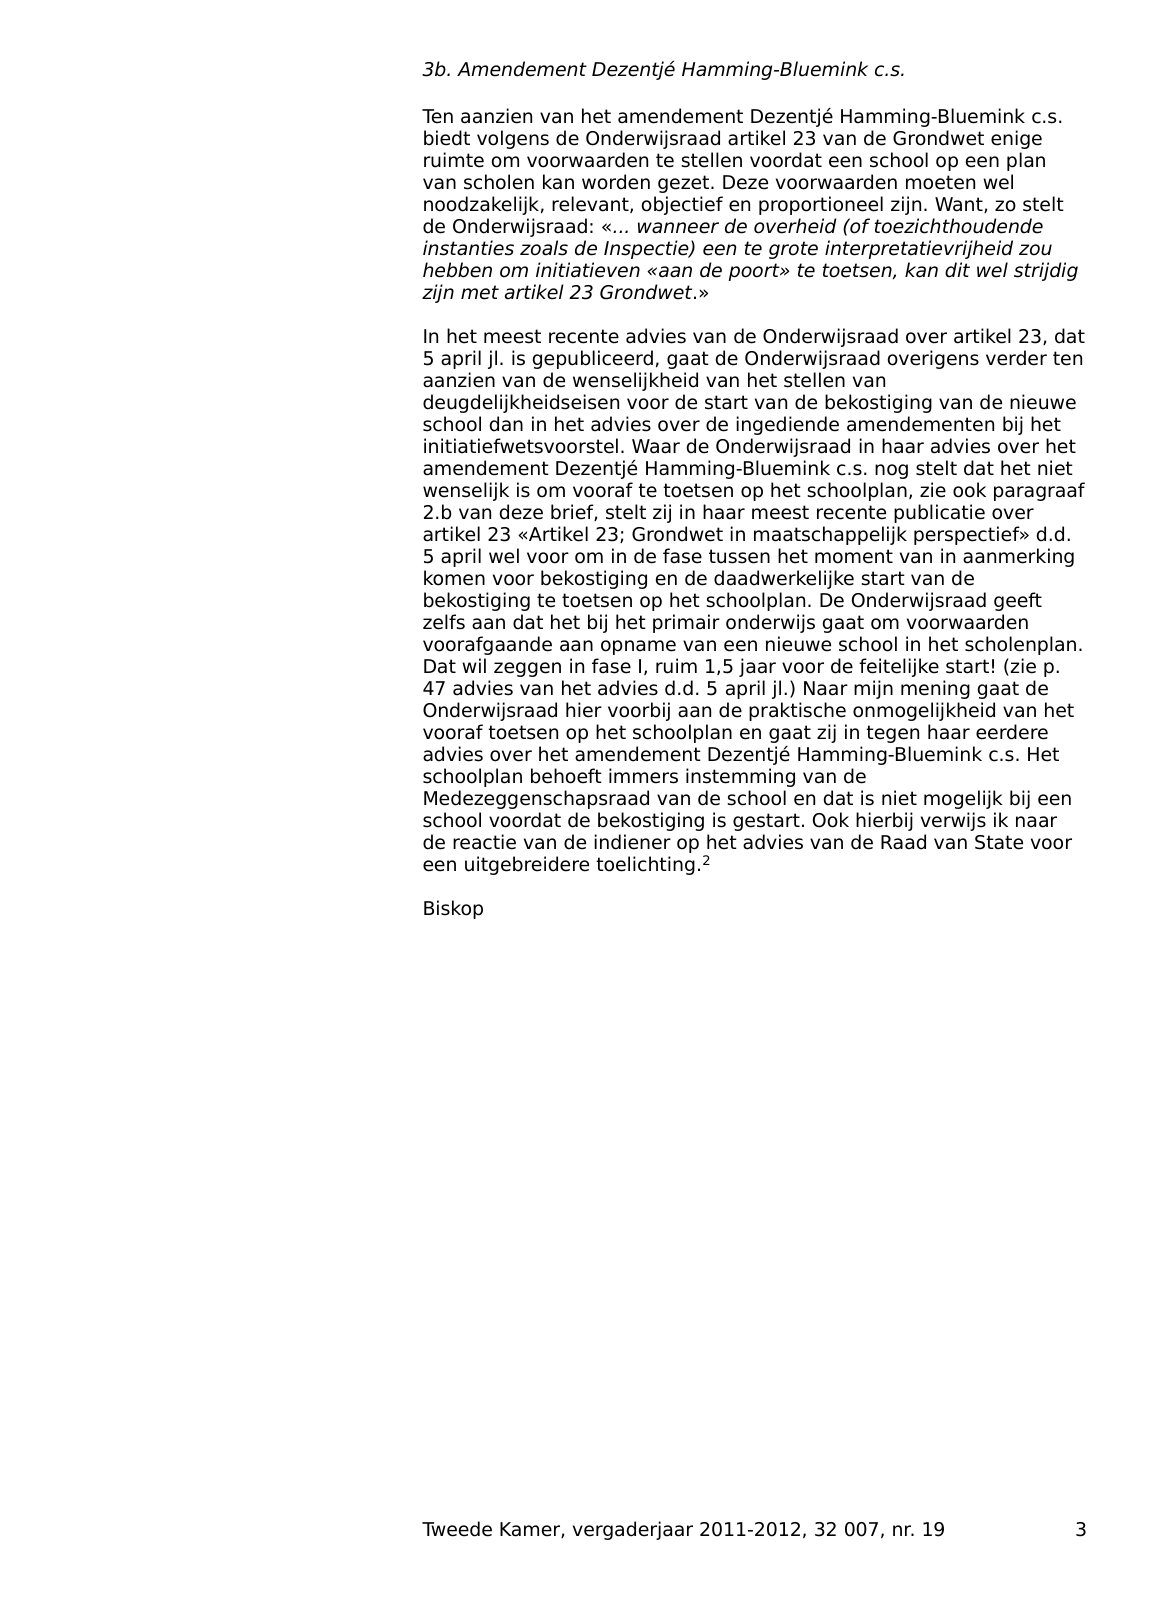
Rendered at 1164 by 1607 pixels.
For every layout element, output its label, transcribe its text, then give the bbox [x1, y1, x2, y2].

subtitle 3b. Amendement Dezentjé Hamming-Bluemink c.s. [422, 59, 1087, 81]
text In het meest recente advies van de Onderwijsraad over artikel 23, dat 5 april jl. is gepubliceerd, gaat de Onderwijsraad overigens verder ten aanzien van de wenselijkheid van het stellen van deugdelijkheidseisen voor de start van de bekostiging van de nieuwe school dan in het advies over de ingediende amendementen bij het initiatiefwetsvoorstel. Waar de Onderwijsraad in haar advies over het amendement Dezentjé Hamming-Bluemink c.s. nog stelt dat het niet wenselijk is om vooraf te toetsen op het schoolplan, zie ook paragraaf 2.b van deze brief, stelt zij in haar meest recente publicatie over artikel 23 «Artikel 23; Grondwet in maatschappelijk perspectief» d.d. 5 april wel voor om in de fase tussen het moment van in aanmerking komen voor bekostiging en de daadwerkelijke start van de bekostiging te toetsen op het schoolplan. De Onderwijsraad geeft zelfs aan dat het bij het primair onderwijs gaat om voorwaarden voorafgaande aan opname van een nieuwe school in het scholenplan. Dat wil zeggen in fase I, ruim 1,5 jaar voor de feitelijke start! (zie p. 47 advies van het advies d.d. 5 april jl.) Naar mijn mening gaat de Onderwijsraad hier voorbij aan de praktische onmogelijkheid van het vooraf toetsen op het schoolplan en gaat zij in tegen haar eerdere advies over het amendement Dezentjé Hamming-Bluemink c.s. Het schoolplan behoeft immers instemming van de Medezeggenschapsraad van de school en dat is niet mogelijk bij een school voordat de bekostiging is gestart. Ook hierbij verwijs ik naar de reactie van de indiener op het advies van de Raad van State voor een uitgebreidere toelichting.2 [422, 326, 1087, 876]
text Biskop [422, 898, 1087, 920]
text Ten aanzien van het amendement Dezentjé Hamming-Bluemink c.s. biedt volgens de Onderwijsraad artikel 23 van de Grondwet enige ruimte om voorwaarden te stellen voordat een school op een plan van scholen kan worden gezet. Deze voorwaarden moeten wel noodzakelijk, relevant, objectief en proportioneel zijn. Want, zo stelt de Onderwijsraad: «... wanneer de overheid (of toezichthoudende instanties zoals de Inspectie) een te grote interpretatievrijheid zou hebben om initiatieven «aan de poort» te toetsen, kan dit wel strijdig zijn met artikel 23 Grondwet.» [422, 106, 1087, 304]
